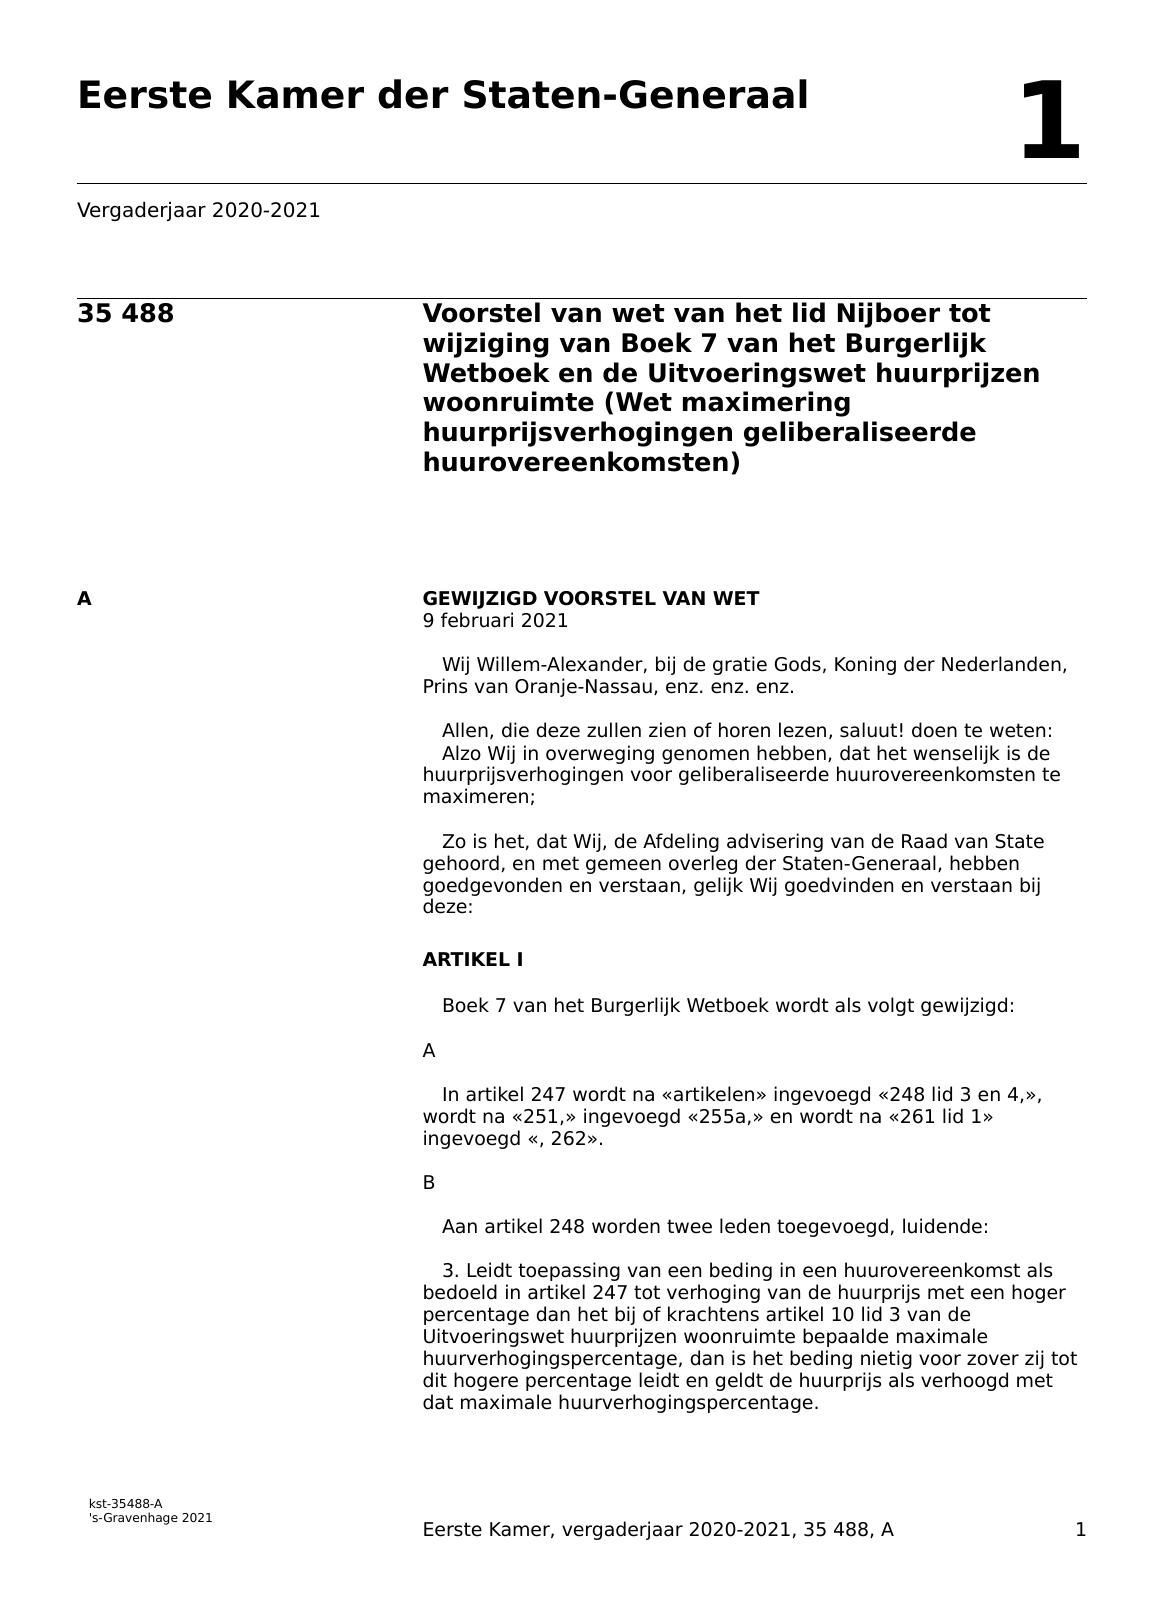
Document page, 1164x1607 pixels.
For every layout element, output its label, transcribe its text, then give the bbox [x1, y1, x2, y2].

text 3. Leidt toepassing van een beding in een huurovereenkomst als bedoeld in artikel 247 tot verhoging van de huurprijs met een hoger percentage dan het bij of krachtens artikel 10 lid 3 van de Uitvoeringswet huurprijzen woonruimte bepaalde maximale huurverhogingspercentage, dan is het beding nietig voor zover zij tot dit hogere percentage leidt en geldt de huurprijs als verhoogd met dat maximale huurverhogingspercentage. [422, 1260, 1087, 1414]
table_cell Vergaderjaar 2020-2021 [77, 184, 1087, 298]
text Zo is het, dat Wij, de Afdeling advisering van de Raad van State gehoord, en met gemeen overleg der Staten-Generaal, hebben goedgevonden en verstaan, gelijk Wij goedvinden en verstaan bij deze: [422, 831, 1087, 918]
text Aan artikel 248 worden twee leden toegevoegd, luidende: [422, 1216, 1087, 1238]
text 's-Gravenhage 2021 [88, 1511, 323, 1525]
text A [422, 1039, 1087, 1062]
text In artikel 247 wordt na «artikelen» ingevoegd «248 lid 3 en 4,», wordt na «251,» ingevoegd «255a,» en wordt na «261 lid 1» ingevoegd «, 262». [422, 1084, 1087, 1150]
text Wij Willem-Alexander, bij de gratie Gods, Koning der Nederlanden, Prins van Oranje-Nassau, enz. enz. enz. [422, 654, 1087, 698]
table_header 1 [886, 59, 1087, 183]
text B [422, 1172, 1087, 1194]
text Boek 7 van het Burgerlijk Wetboek wordt als volgt gewijzigd: [422, 995, 1087, 1017]
subtitle 35 488 Voorstel van wet van het lid Nijboer tot wijziging van Boek 7 van het Burgerlijk Wetboek en de Uitvoeringswet huurprijzen woonruimte (Wet maximering huurprijsverhogingen geliberaliseerde huurovereenkomsten) [77, 299, 1087, 477]
subtitle A GEWIJZIGD VOORSTEL VAN WET [77, 588, 1087, 610]
text 9 februari 2021 [422, 610, 1087, 632]
table_header Eerste Kamer der Staten-Generaal [77, 59, 886, 183]
subtitle ARTIKEL I [422, 948, 1087, 970]
text kst-35488-A [88, 1497, 323, 1511]
text Allen, die deze zullen zien of horen lezen, saluut! doen te weten: [422, 720, 1087, 742]
text Alzo Wij in overweging genomen hebben, dat het wenselijk is de huurprijsverhogingen voor geliberaliseerde huurovereenkomsten te maximeren; [422, 742, 1087, 808]
